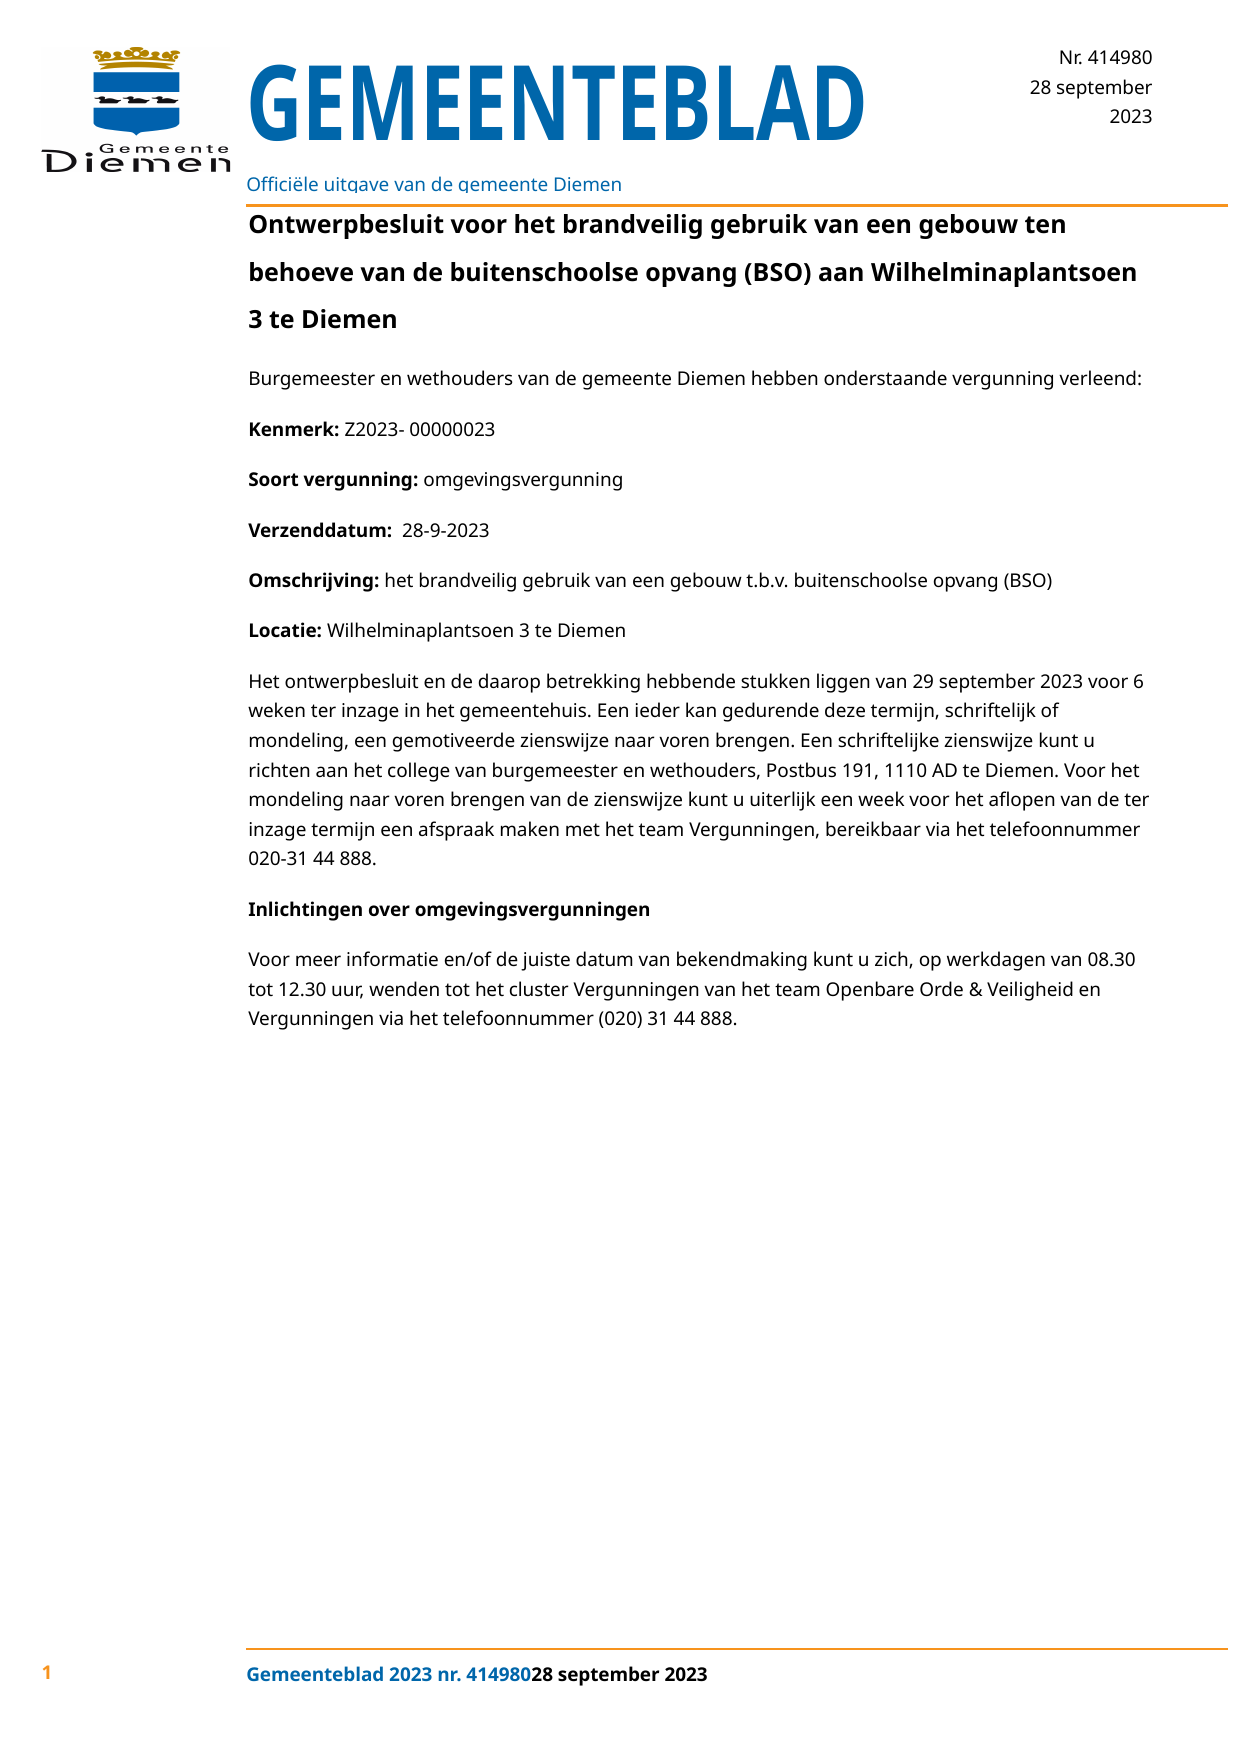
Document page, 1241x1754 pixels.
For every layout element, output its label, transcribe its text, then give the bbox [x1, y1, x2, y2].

text Het ontwerpbesluit en de daarop betrekking hebbende stukken liggen van 29 september 2023 voor 6 weken ter inzage in het gemeentehuis. Een ieder kan gedurende deze termijn, schriftelijk of mondeling, een gemotiveerde zienswijze naar voren brengen. Een schriftelijke zienswijze kunt u richten aan het college van burgemeester en wethouders, Postbus 191, 1110 AD te Diemen. Voor het mondeling naar voren brengen van de zienswijze kunt u uiterlijk een week voor het aflopen van de ter inzage termijn een afspraak maken met het team Vergunningen, bereikbaar via het telefoonnummer 020-31 44 888. [248, 668, 1152, 871]
picture [41, 47, 231, 172]
text Omschrijving: het brandveilig gebruik van een gebouw t.b.v. buitenschoolse opvang (BSO) [248, 567, 1152, 593]
text Ontwerpbesluit voor het brandveilig gebruik van een gebouw ten behoeve van de buitenschoolse opvang (BSO) aan Wilhelminaplantsoen 3 te Diemen [248, 207, 1152, 336]
text Voor meer informatie en/of de juiste datum van bekendmaking kunt u zich, op werkdagen van 08.30 tot 12.30 uur, wenden tot het cluster Vergunningen van het team Openbare Orde & Veiligheid en Vergunningen via het telefoonnummer (020) 31 44 888. [248, 946, 1152, 1031]
text Soort vergunning: omgevingsvergunning [248, 466, 1152, 492]
text Burgemeester en wethouders van de gemeente Diemen hebben onderstaande vergunning verleend: [248, 366, 1152, 391]
text Verzenddatum: 28-9-2023 [248, 517, 1152, 542]
text Inlichtingen over omgevingsvergunningen [248, 896, 1152, 922]
text Locatie: Wilhelminaplantsoen 3 te Diemen [248, 618, 1152, 643]
text Kenmerk: Z2023- 00000023 [248, 416, 1152, 442]
